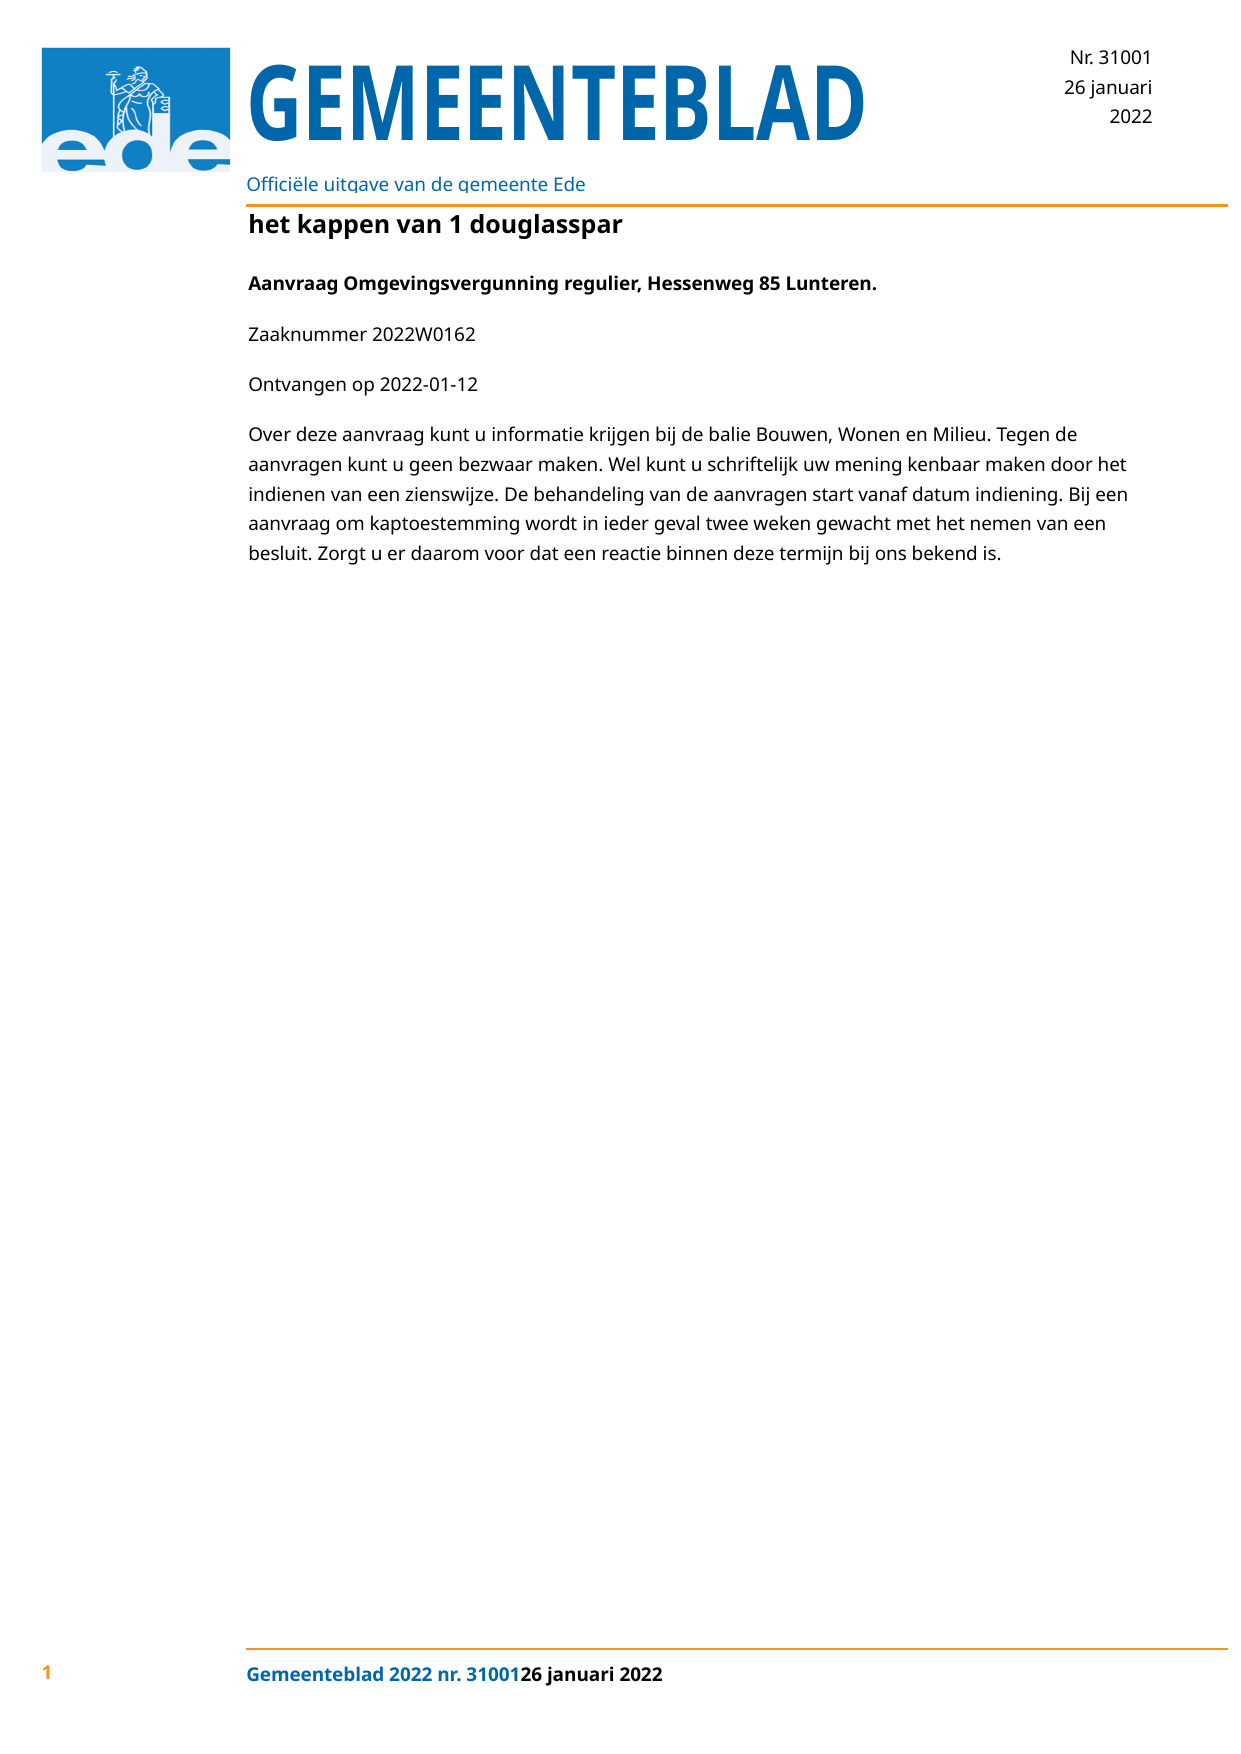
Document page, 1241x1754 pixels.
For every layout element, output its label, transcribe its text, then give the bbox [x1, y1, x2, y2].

text Zaaknummer 2022W0162 [248, 321, 1152, 346]
text Aanvraag Omgevingsvergunning regulier, Hessenweg 85 Lunteren. [248, 270, 1152, 296]
text Over deze aanvraag kunt u informatie krijgen bij de balie Bouwen, Wonen en Milieu. Tegen de aanvragen kunt u geen bezwaar maken. Wel kunt u schriftelijk uw mening kenbaar maken door het indienen van een zienswijze. De behandeling van de aanvragen start vanaf datum indiening. Bij een aanvraag om kaptoestemming wordt in ieder geval twee weken gewacht met het nemen van een besluit. Zorgt u er daarom voor dat een reactie binnen deze termijn bij ons bekend is. [248, 422, 1152, 566]
picture [41, 47, 231, 172]
text het kappen van 1 douglasspar [248, 207, 1152, 241]
text Ontvangen op 2022-01-12 [248, 371, 1152, 397]
